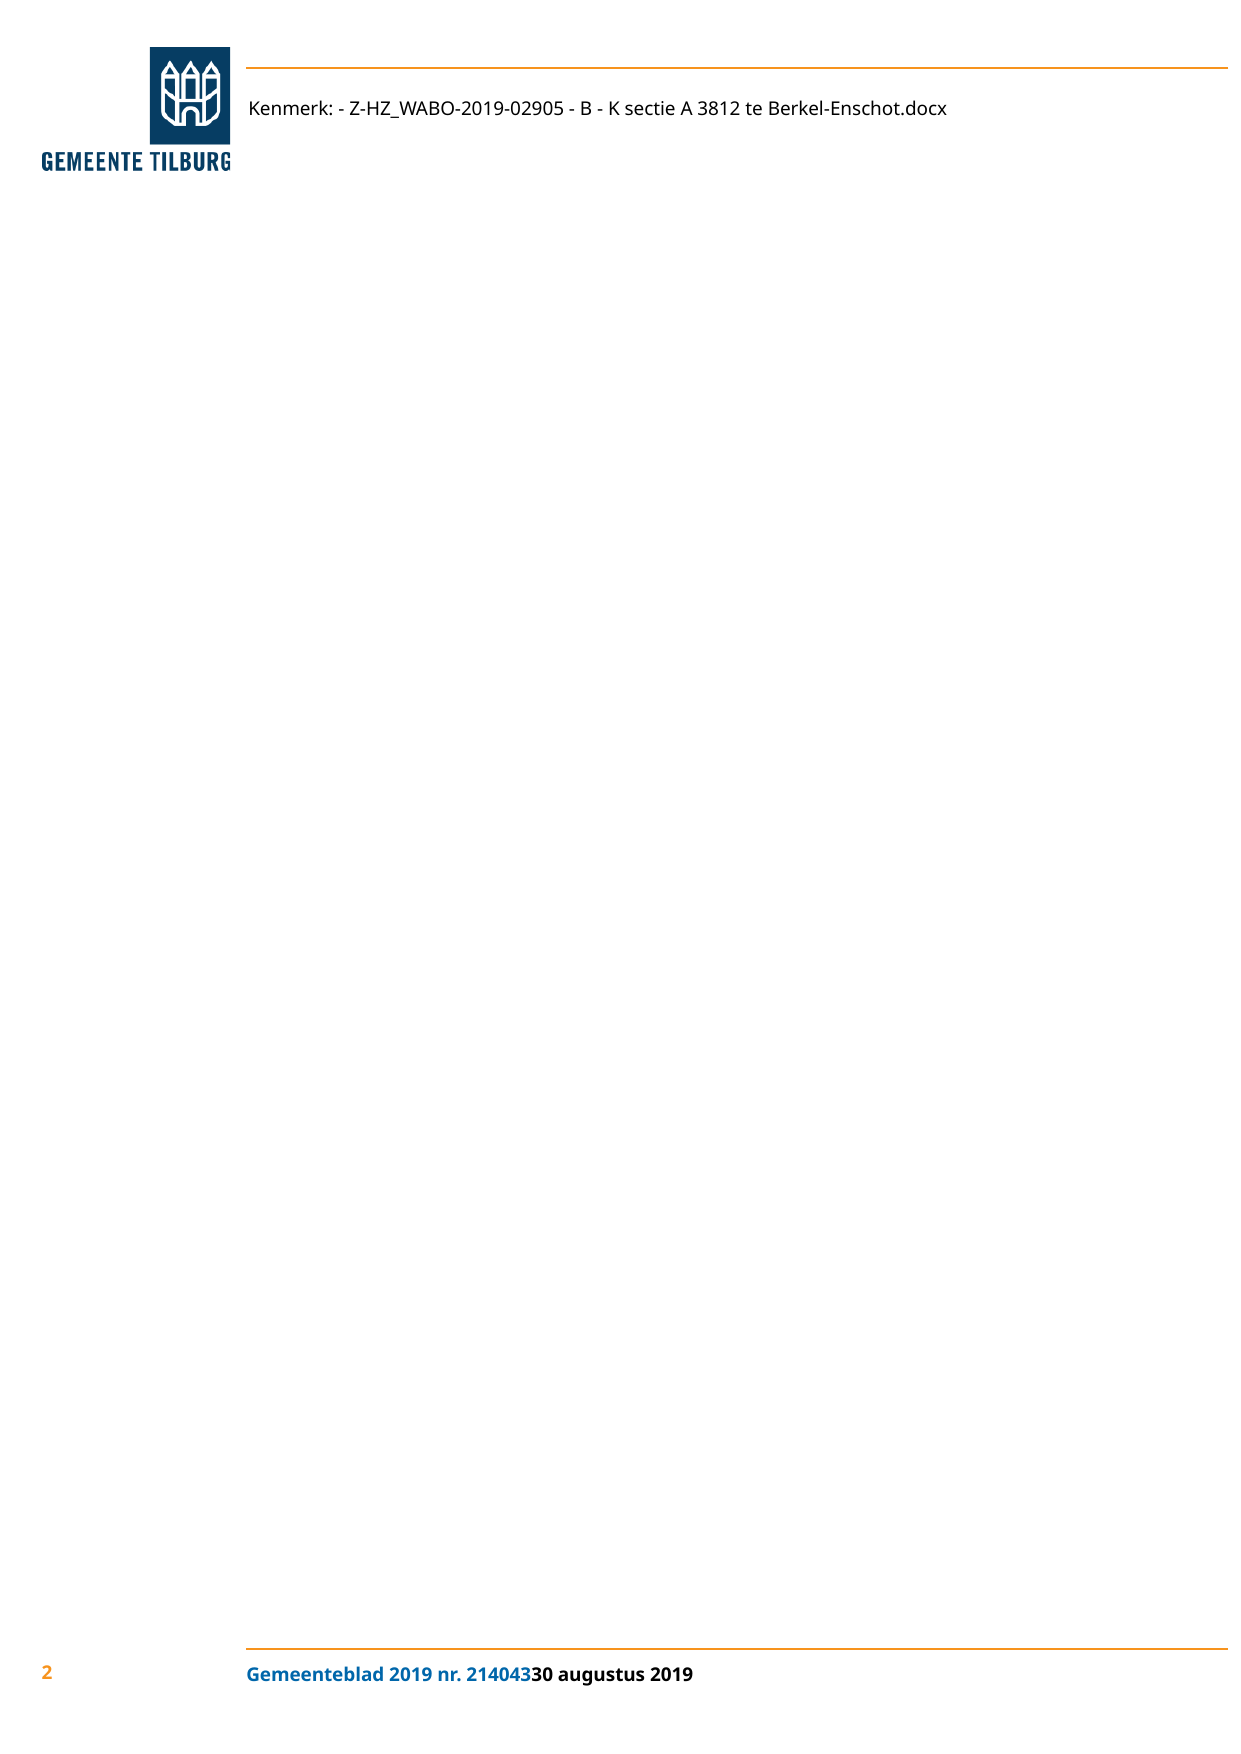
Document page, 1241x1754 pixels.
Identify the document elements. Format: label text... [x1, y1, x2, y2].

picture [41, 47, 231, 172]
text Kenmerk: - Z-HZ_WABO-2019-02905 - B - K sectie A 3812 te Berkel-Enschot.docx [248, 95, 1152, 121]
